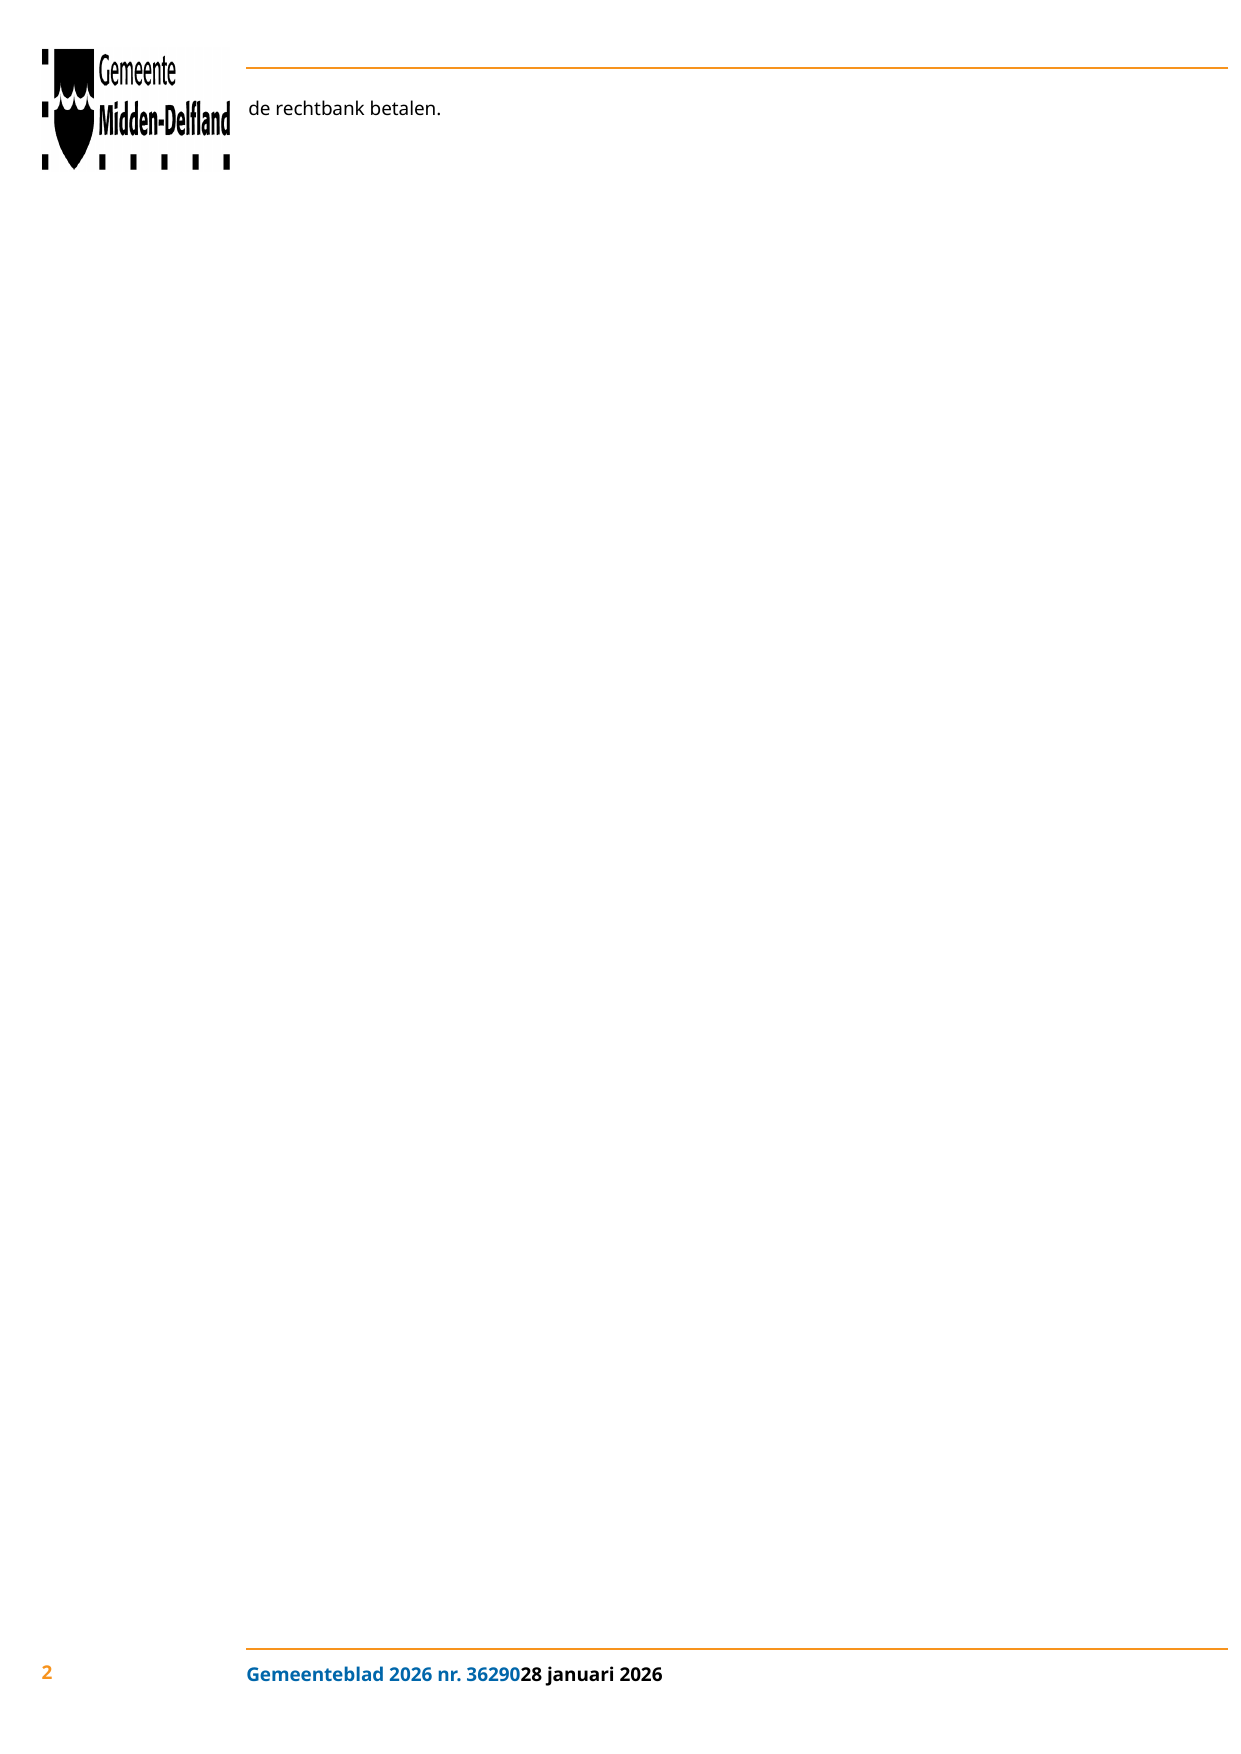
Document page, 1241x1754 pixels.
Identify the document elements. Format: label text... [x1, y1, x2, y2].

text de rechtbank betalen. [248, 95, 1152, 121]
picture [41, 47, 231, 172]
